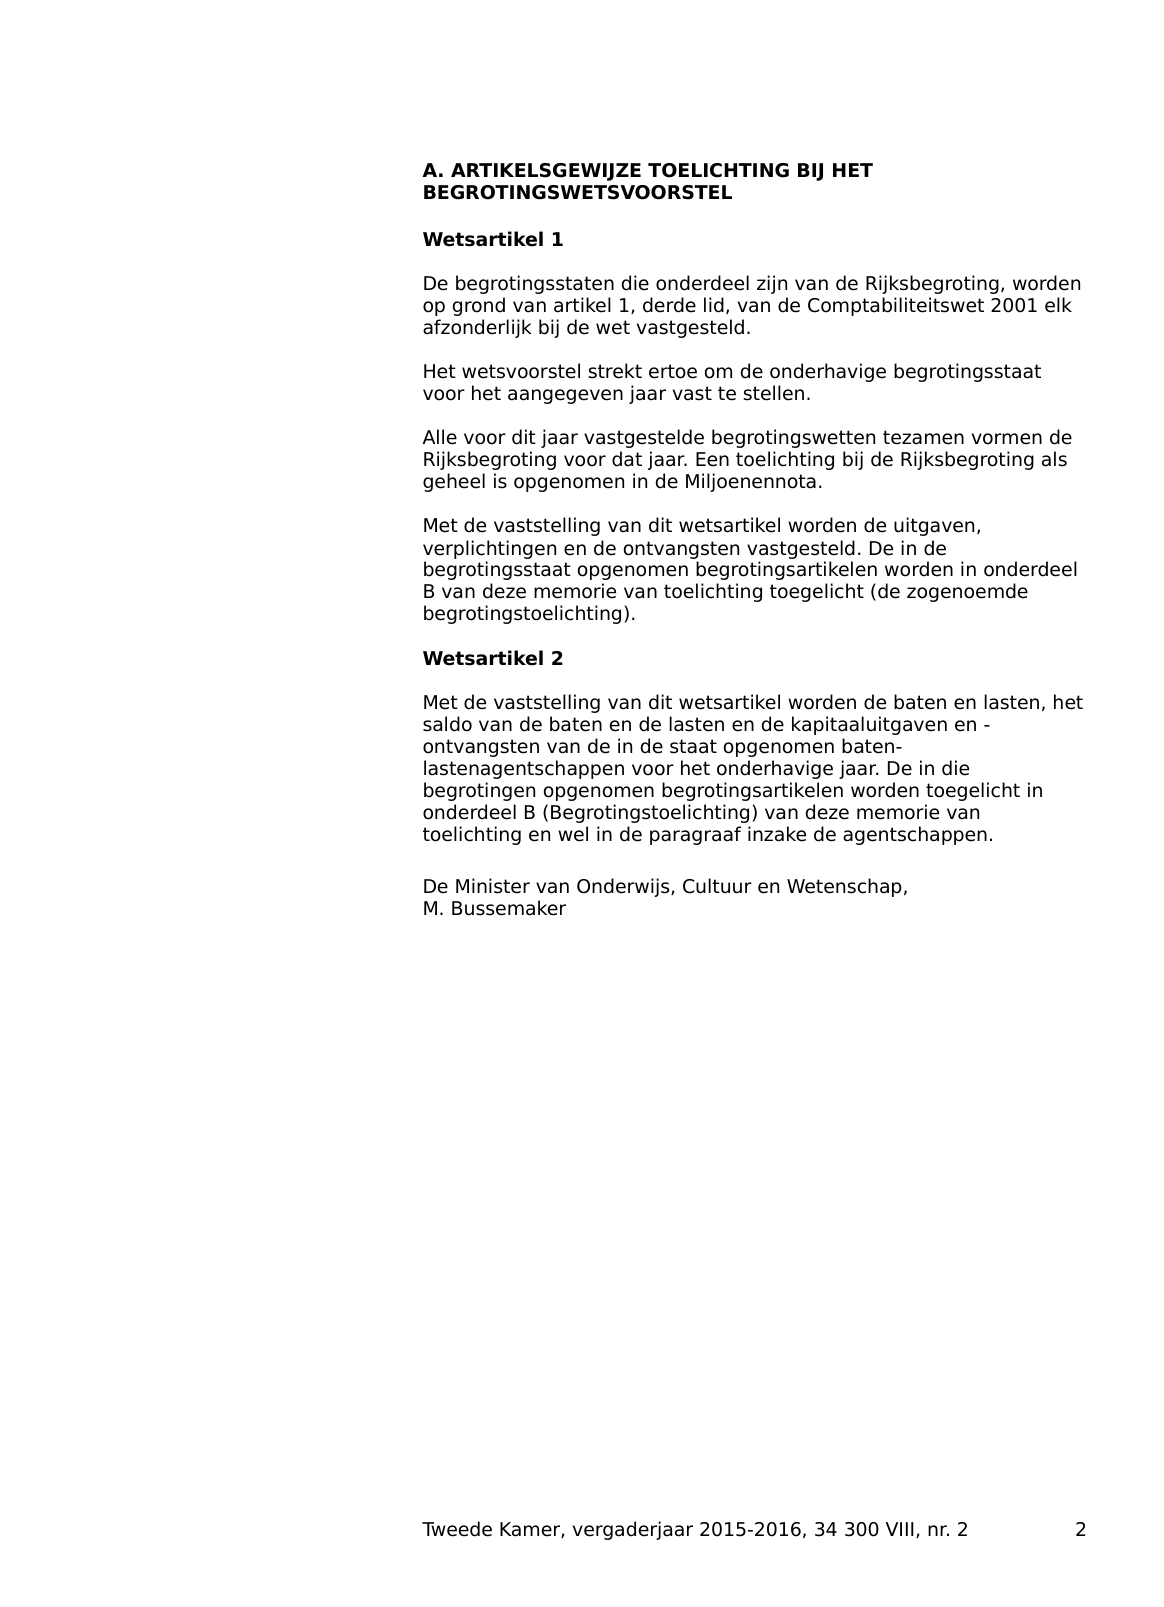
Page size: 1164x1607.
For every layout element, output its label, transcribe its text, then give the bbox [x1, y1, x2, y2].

subtitle Wetsartikel 2 [422, 647, 1087, 669]
text Met de vaststelling van dit wetsartikel worden de baten en lasten, het saldo van de baten en de lasten en de kapitaaluitgaven en -ontvangsten van de in de staat opgenomen baten-lastenagentschappen voor het onderhavige jaar. De in die begrotingen opgenomen begrotingsartikelen worden toegelicht in onderdeel B (Begrotingstoelichting) van deze memorie van toelichting en wel in de paragraaf inzake de agentschappen. [422, 692, 1087, 846]
text De Minister van Onderwijs, Cultuur en Wetenschap, M. Bussemaker [422, 876, 1087, 919]
subtitle Wetsartikel 1 [422, 229, 1087, 251]
text Alle voor dit jaar vastgestelde begrotingswetten tezamen vormen de Rijksbegroting voor dat jaar. Een toelichting bij de Rijksbegroting als geheel is opgenomen in de Miljoenennota. [422, 427, 1087, 493]
subtitle A. ARTIKELSGEWIJZE TOELICHTING BIJ HET BEGROTINGSWETSVOORSTEL [422, 160, 1087, 204]
text Het wetsvoorstel strekt ertoe om de onderhavige begrotingsstaat voor het aangegeven jaar vast te stellen. [422, 361, 1087, 405]
text De begrotingsstaten die onderdeel zijn van de Rijksbegroting, worden op grond van artikel 1, derde lid, van de Comptabiliteitswet 2001 elk afzonderlijk bij de wet vastgesteld. [422, 273, 1087, 339]
text Met de vaststelling van dit wetsartikel worden de uitgaven, verplichtingen en de ontvangsten vastgesteld. De in de begrotingsstaat opgenomen begrotingsartikelen worden in onderdeel B van deze memorie van toelichting toegelicht (de zogenoemde begrotingstoelichting). [422, 515, 1087, 625]
